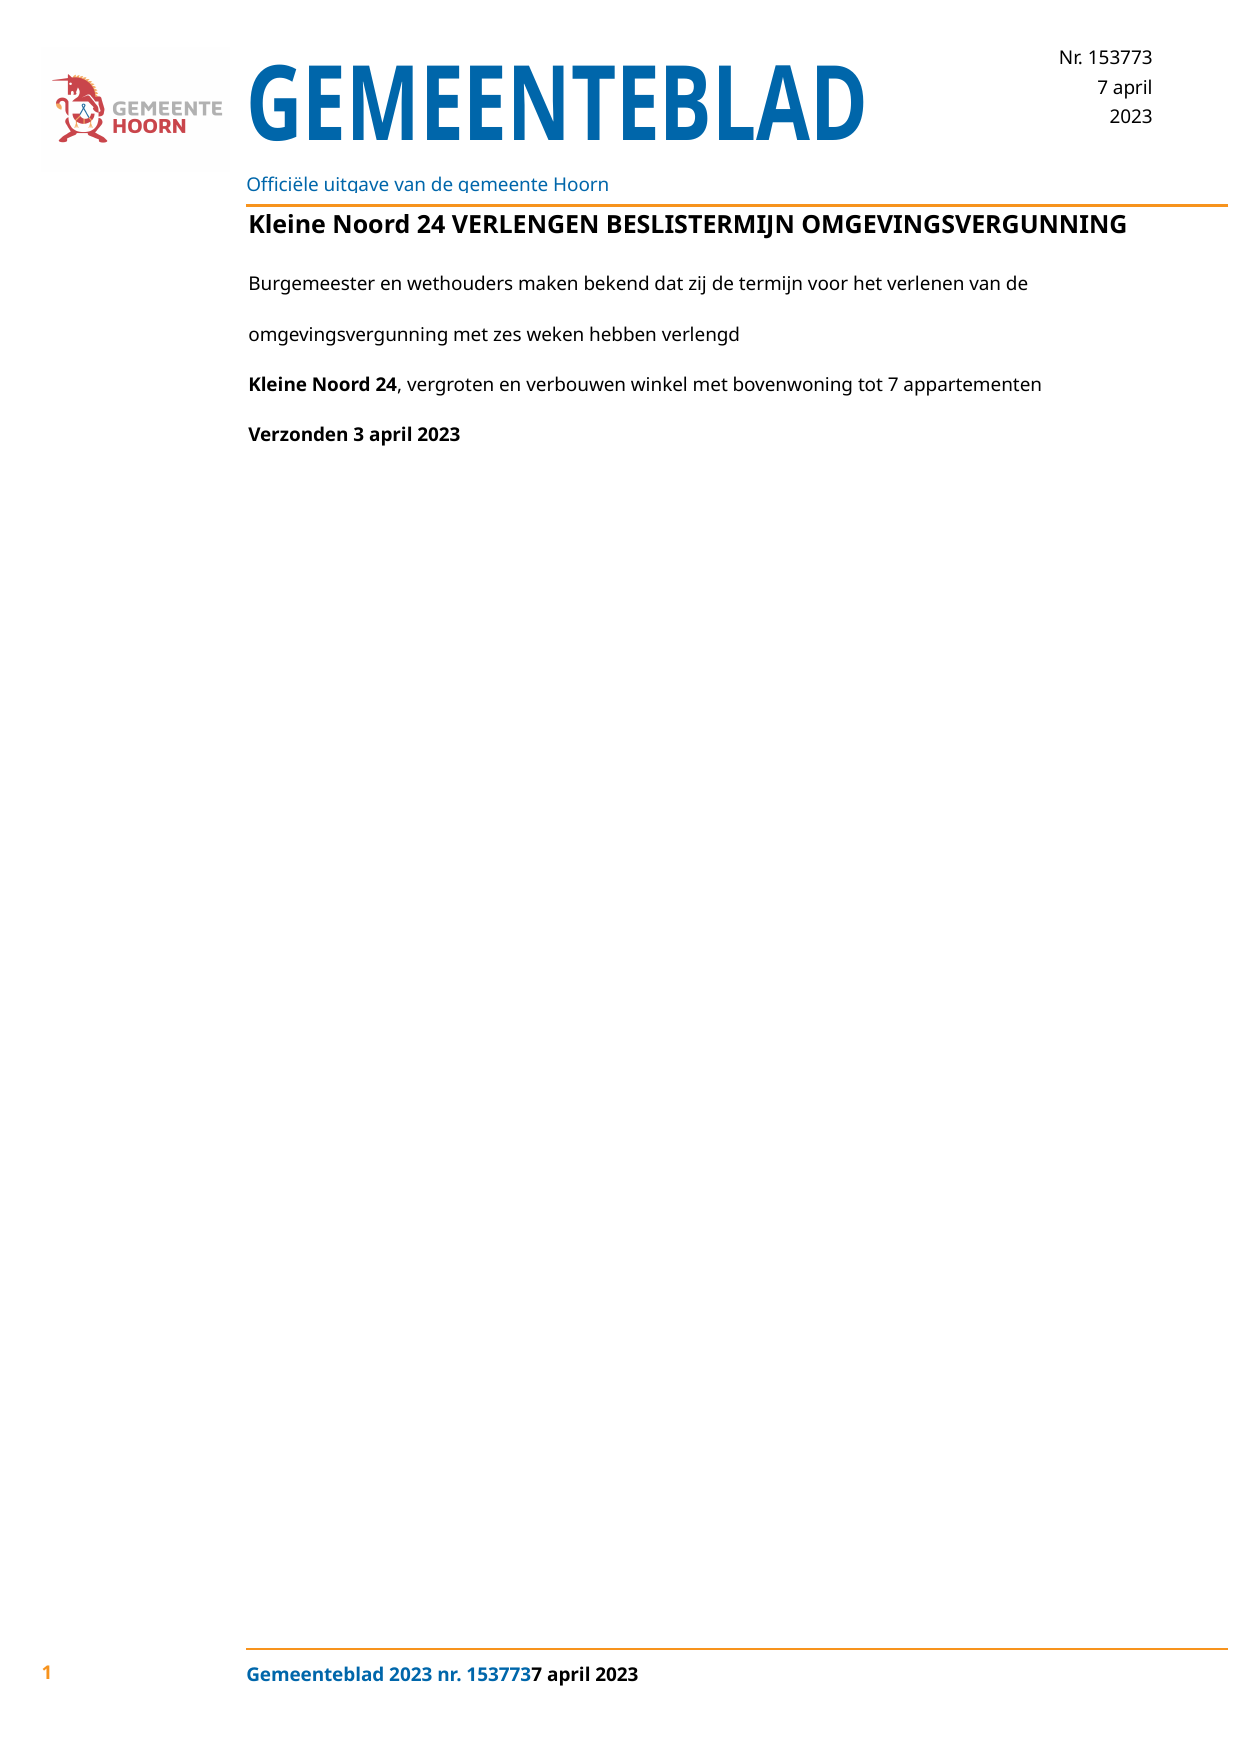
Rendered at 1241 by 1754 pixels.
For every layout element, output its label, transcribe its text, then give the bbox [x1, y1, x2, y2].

text Kleine Noord 24 VERLENGEN BESLISTERMIJN OMGEVINGSVERGUNNING [248, 207, 1152, 241]
picture [41, 47, 231, 172]
text Burgemeester en wethouders maken bekend dat zij de termijn voor het verlenen van de [248, 270, 1152, 296]
text omgevingsvergunning met zes weken hebben verlengd [248, 321, 1152, 346]
text Verzonden 3 april 2023 [248, 422, 1152, 447]
text Kleine Noord 24, vergroten en verbouwen winkel met bovenwoning tot 7 appartementen [248, 371, 1152, 397]
